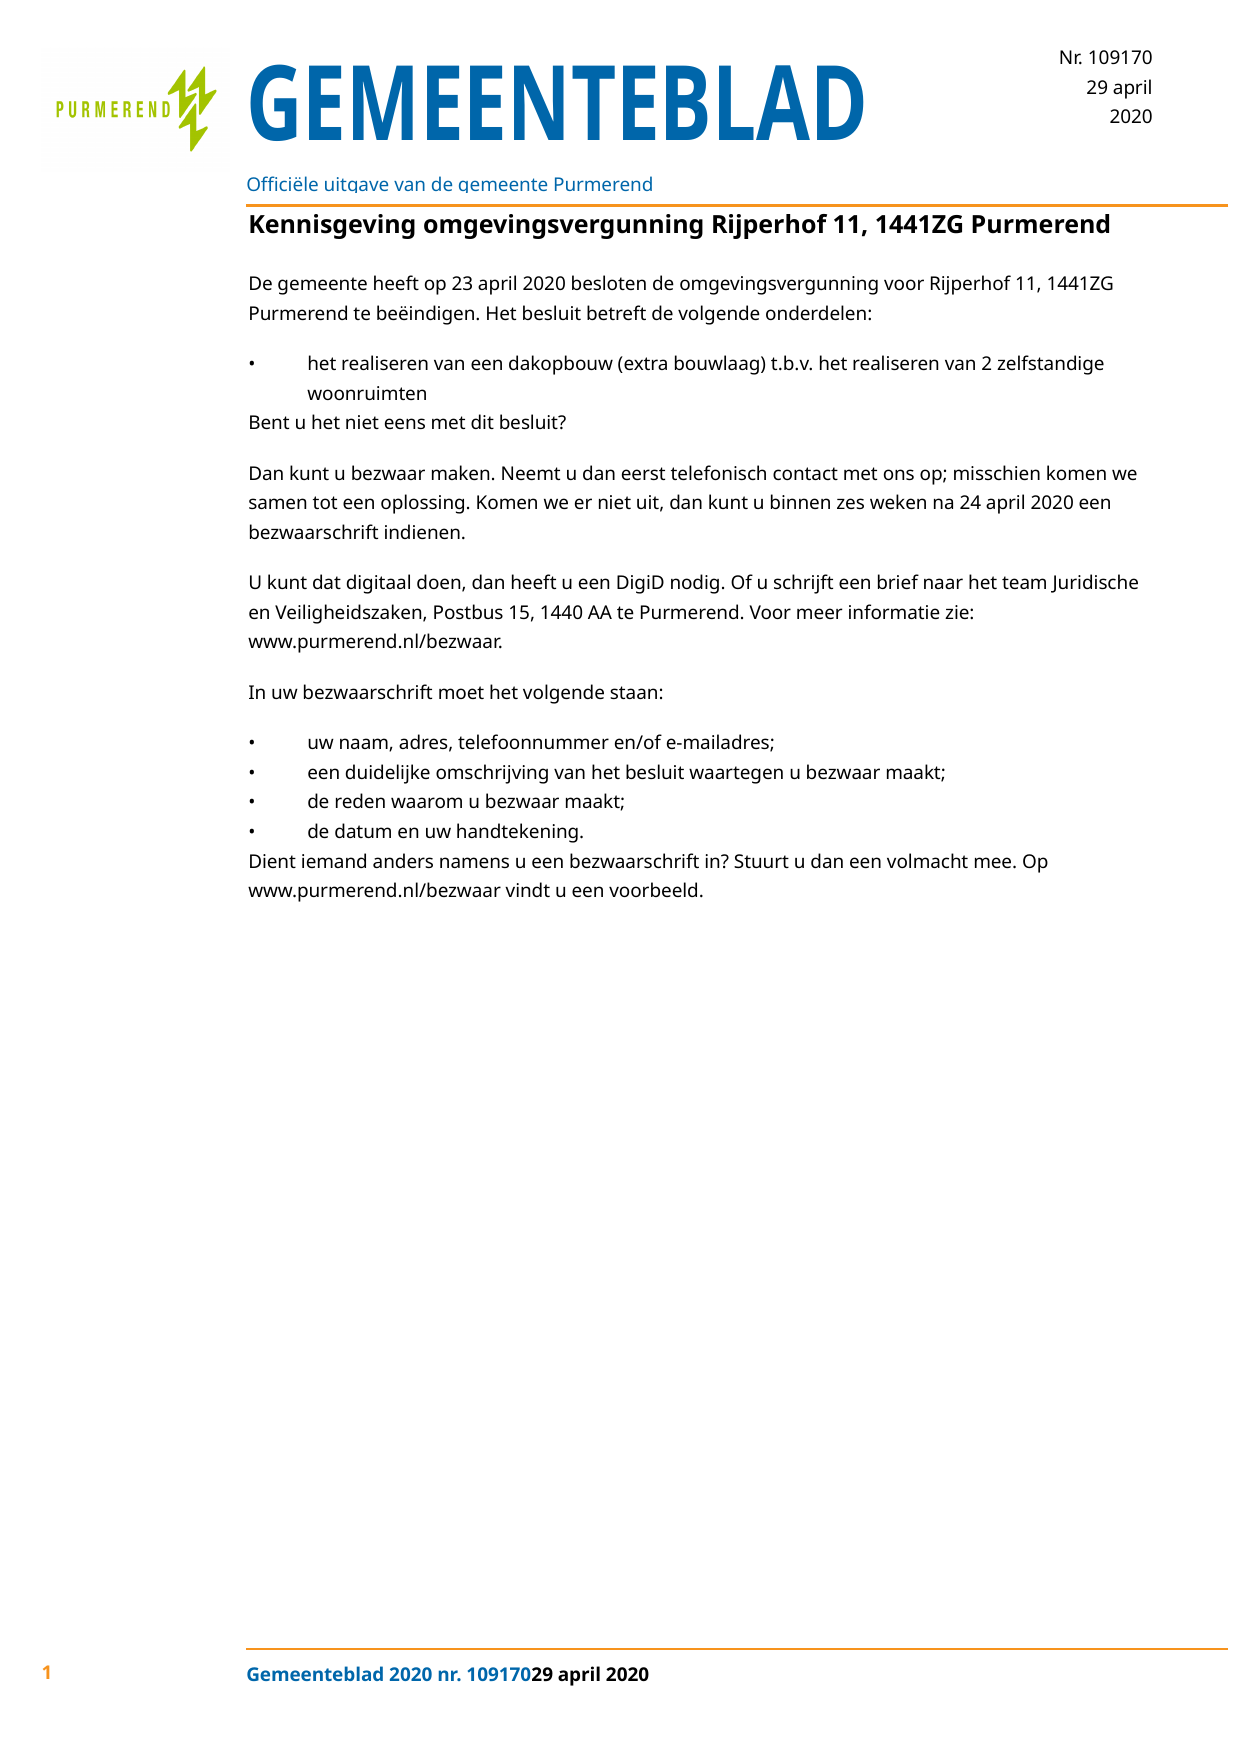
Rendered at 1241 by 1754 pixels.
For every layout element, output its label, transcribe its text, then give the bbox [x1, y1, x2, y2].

list de datum en uw handtekening. [248, 818, 1152, 844]
list uw naam, adres, telefoonnummer en/of e-mailadres; [248, 729, 1152, 755]
text Bent u het niet eens met dit besluit? [248, 409, 1152, 435]
list het realiseren van een dakopbouw (extra bouwlaag) t.b.v. het realiseren van 2 zelfstandige woonruimten [248, 350, 1152, 406]
list de reden waarom u bezwaar maakt; [248, 789, 1152, 814]
text Kennisgeving omgevingsvergunning Rijperhof 11, 1441ZG Purmerend [248, 207, 1152, 241]
text Dient iemand anders namens u een bezwaarschrift in? Stuurt u dan een volmacht mee. Op www.purmerend.nl/bezwaar vindt u een voorbeeld. [248, 848, 1152, 903]
list een duidelijke omschrijving van het besluit waartegen u bezwaar maakt; [248, 759, 1152, 785]
text Dan kunt u bezwaar maken. Neemt u dan eerst telefonisch contact met ons op; misschien komen we samen tot een oplossing. Komen we er niet uit, dan kunt u binnen zes weken na 24 april 2020 een bezwaarschrift indienen. [248, 460, 1152, 545]
text In uw bezwaarschrift moet het volgende staan: [248, 679, 1152, 705]
text De gemeente heeft op 23 april 2020 besloten de omgevingsvergunning voor Rijperhof 11, 1441ZG Purmerend te beëindigen. Het besluit betreft de volgende onderdelen: [248, 270, 1152, 326]
text U kunt dat digitaal doen, dan heeft u een DigiD nodig. Of u schrijft een brief naar het team Juridische en Veiligheidszaken, Postbus 15, 1440 AA te Purmerend. Voor meer informatie zie: www.purmerend.nl/bezwaar. [248, 569, 1152, 654]
picture [41, 47, 231, 172]
